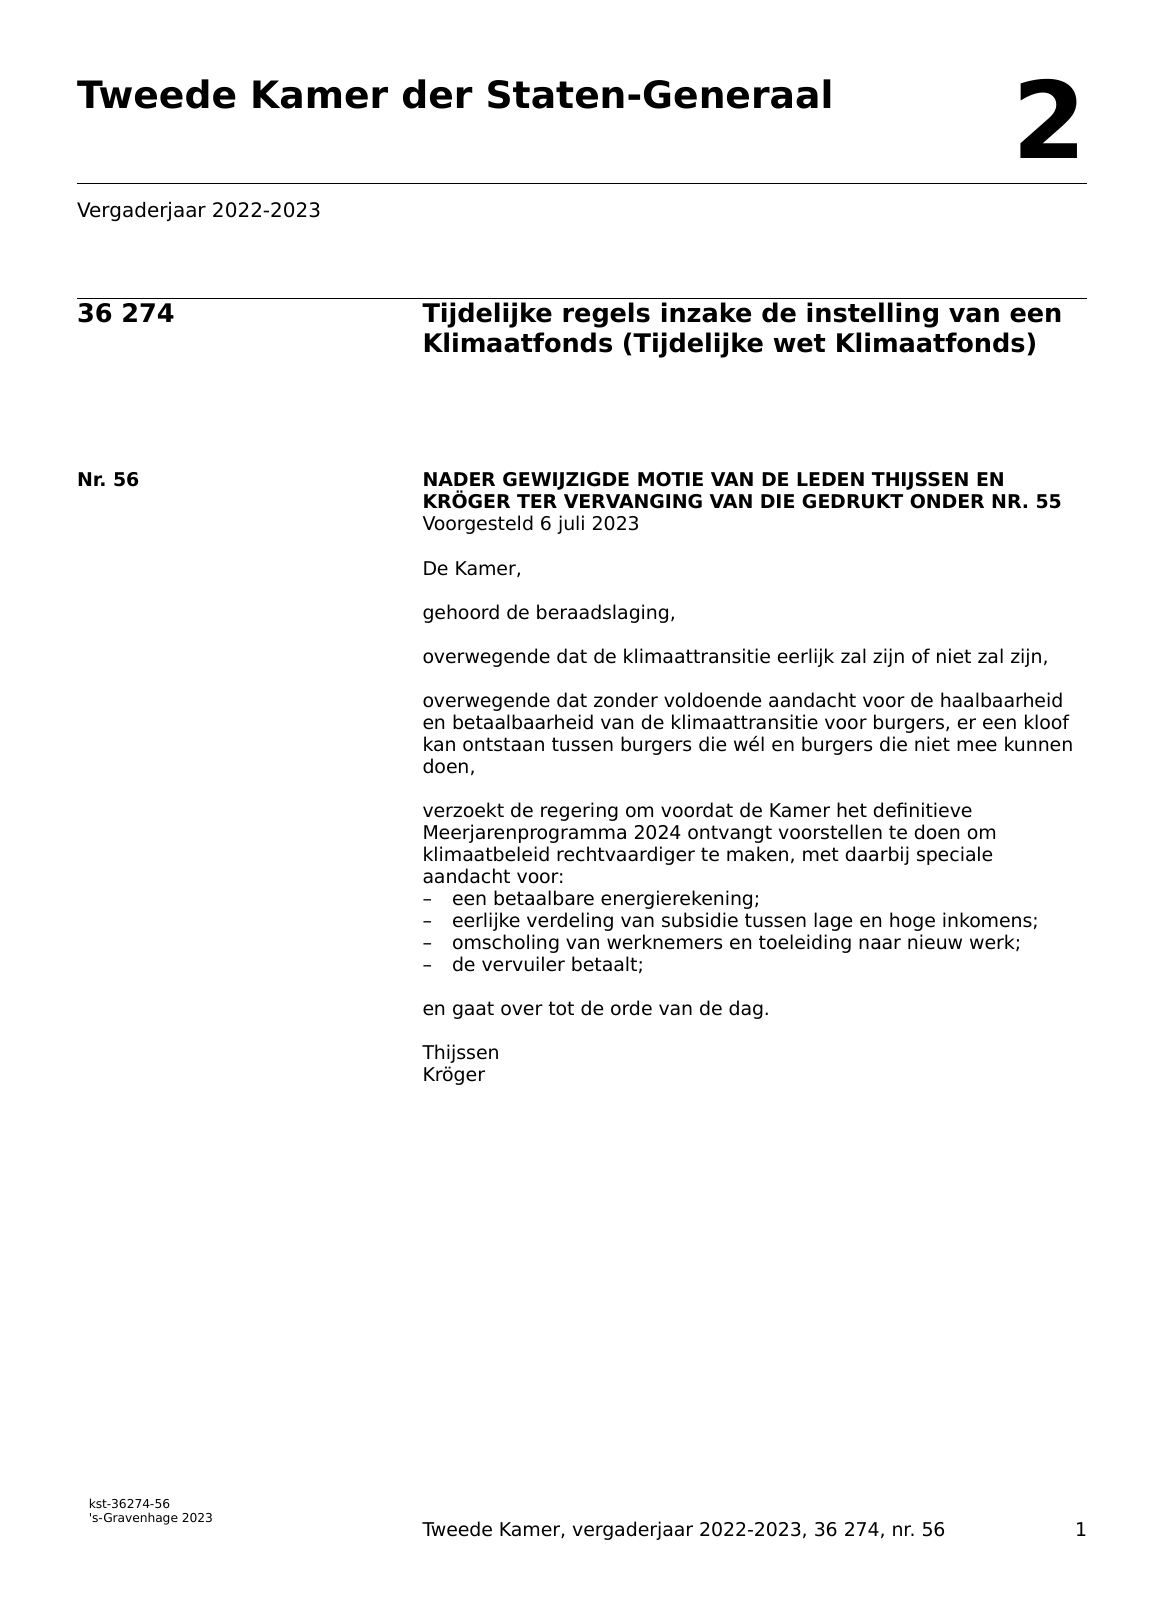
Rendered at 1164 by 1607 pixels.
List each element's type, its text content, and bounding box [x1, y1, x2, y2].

text en gaat over tot de orde van de dag. [422, 998, 1087, 1020]
text overwegende dat zonder voldoende aandacht voor de haalbaarheid en betaalbaarheid van de klimaattransitie voor burgers, er een kloof kan ontstaan tussen burgers die wél en burgers die niet mee kunnen doen, [422, 690, 1087, 778]
text – een betaalbare energierekening; [422, 888, 1087, 910]
table_header Tweede Kamer der Staten-Generaal [77, 59, 886, 183]
text – omscholing van werknemers en toeleiding naar nieuw werk; [422, 932, 1087, 954]
text kst-36274-56 [88, 1497, 323, 1511]
text – eerlijke verdeling van subsidie tussen lage en hoge inkomens; [422, 910, 1087, 932]
table_cell Vergaderjaar 2022-2023 [77, 184, 1087, 298]
text gehoord de beraadslaging, [422, 602, 1087, 624]
subtitle Nr. 56 NADER GEWIJZIGDE MOTIE VAN DE LEDEN THIJSSEN EN KRÖGER TER VERVANGING VAN DIE GEDRUKT ONDER NR. 55 [77, 469, 1087, 513]
text – de vervuiler betaalt; [422, 954, 1087, 976]
text Voorgesteld 6 juli 2023 [422, 513, 1087, 535]
text De Kamer, [422, 557, 1087, 579]
text 's-Gravenhage 2023 [88, 1511, 323, 1525]
table_header 2 [886, 59, 1087, 183]
text verzoekt de regering om voordat de Kamer het definitieve Meerjarenprogramma 2024 ontvangt voorstellen te doen om klimaatbeleid rechtvaardiger te maken, met daarbij speciale aandacht voor: [422, 800, 1087, 888]
subtitle 36 274 Tijdelijke regels inzake de instelling van een Klimaatfonds (Tijdelijke wet Klimaatfonds) [77, 299, 1087, 358]
text Thijssen [422, 1042, 1087, 1064]
text Kröger [422, 1064, 1087, 1086]
text overwegende dat de klimaattransitie eerlijk zal zijn of niet zal zijn, [422, 646, 1087, 668]
